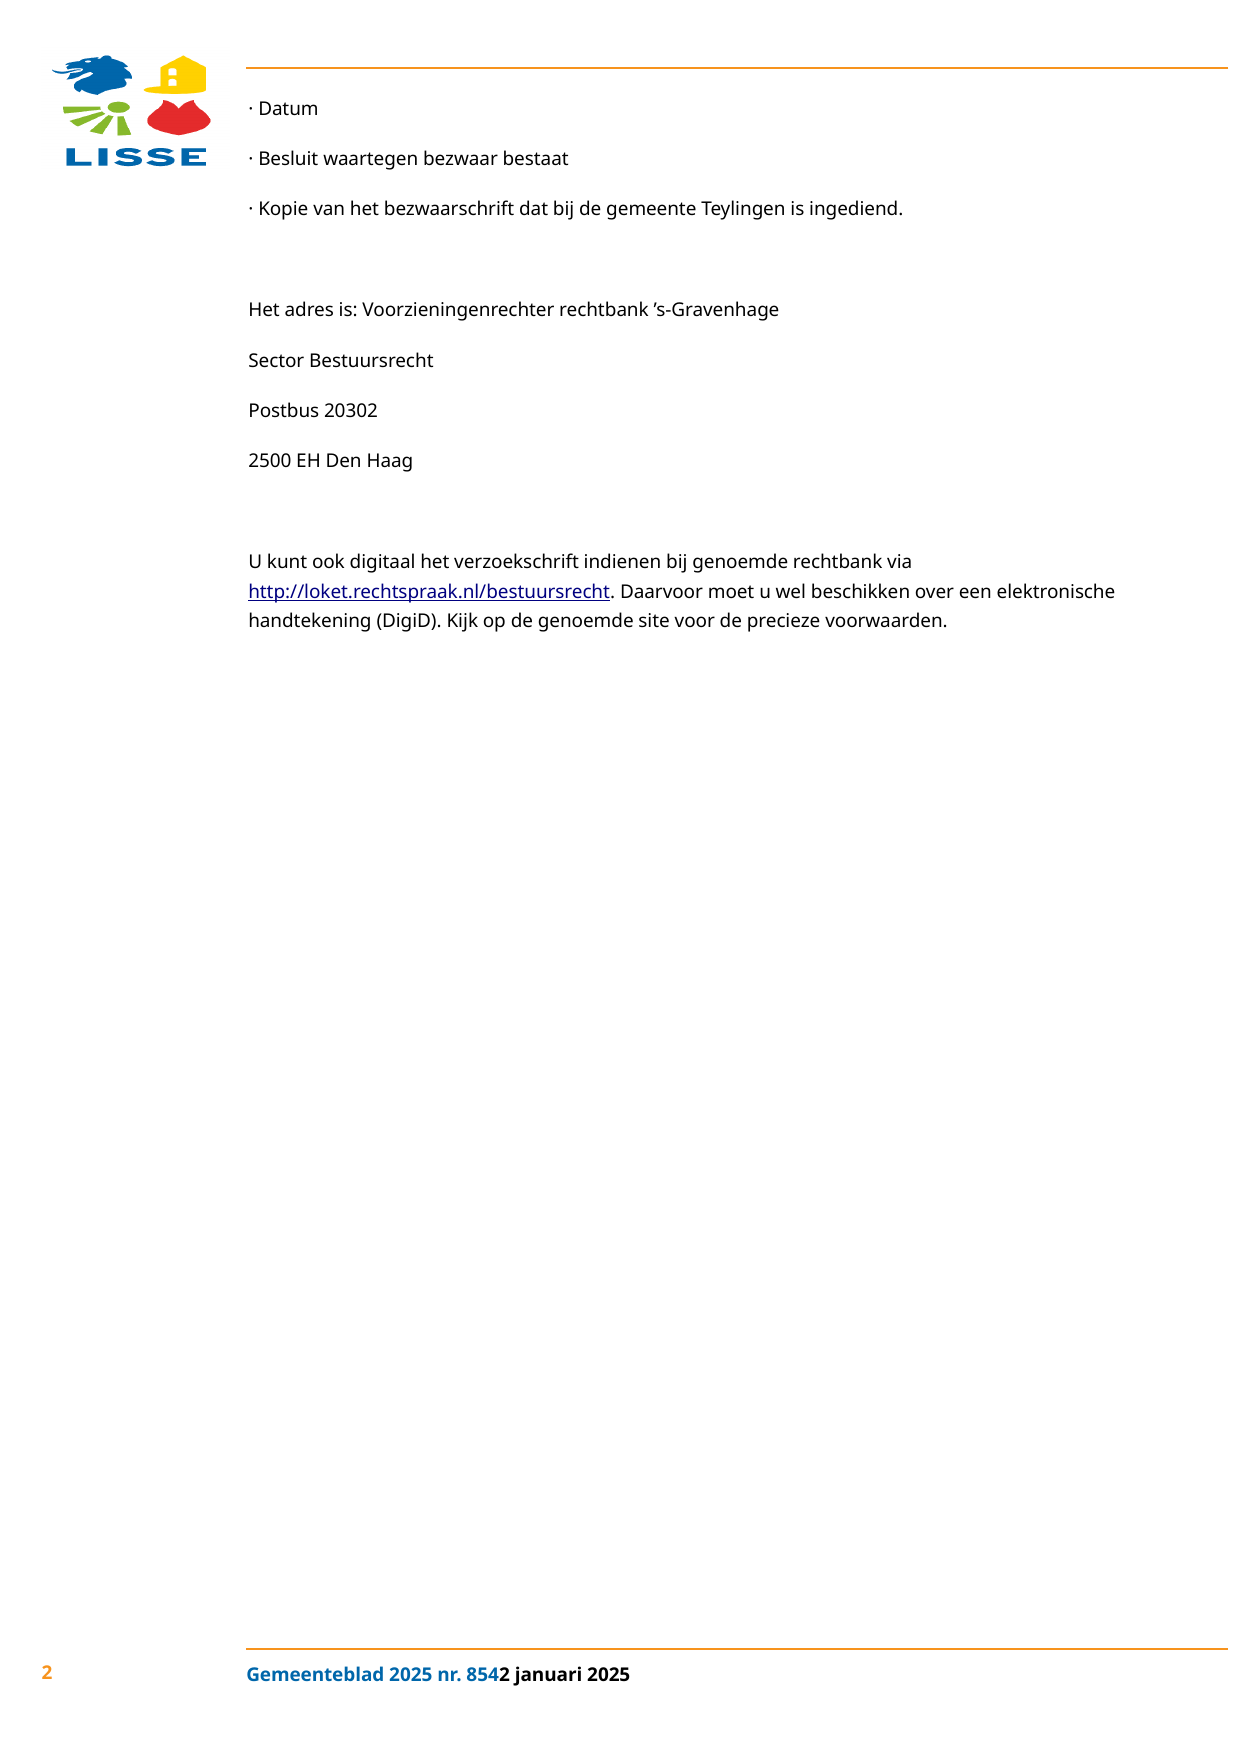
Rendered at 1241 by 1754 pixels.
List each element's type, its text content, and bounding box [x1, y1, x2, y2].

text U kunt ook digitaal het verzoekschrift indienen bij genoemde rechtbank via http://loket.rechtspraak.nl/bestuursrecht. Daarvoor moet u wel beschikken over een elektronische handtekening (DigiD). Kijk op de genoemde site voor de precieze voorwaarden. [248, 548, 1152, 633]
text Sector Bestuursrecht [248, 347, 1152, 373]
text · Kopie van het bezwaarschrift dat bij de gemeente Teylingen is ingediend. [248, 196, 1152, 221]
text 2500 EH Den Haag [248, 448, 1152, 473]
picture [41, 47, 231, 172]
text · Datum [248, 95, 1152, 121]
text · Besluit waartegen bezwaar bestaat [248, 145, 1152, 171]
text Postbus 20302 [248, 397, 1152, 423]
text Het adres is: Voorzieningenrechter rechtbank ’s-Gravenhage [248, 296, 1152, 322]
